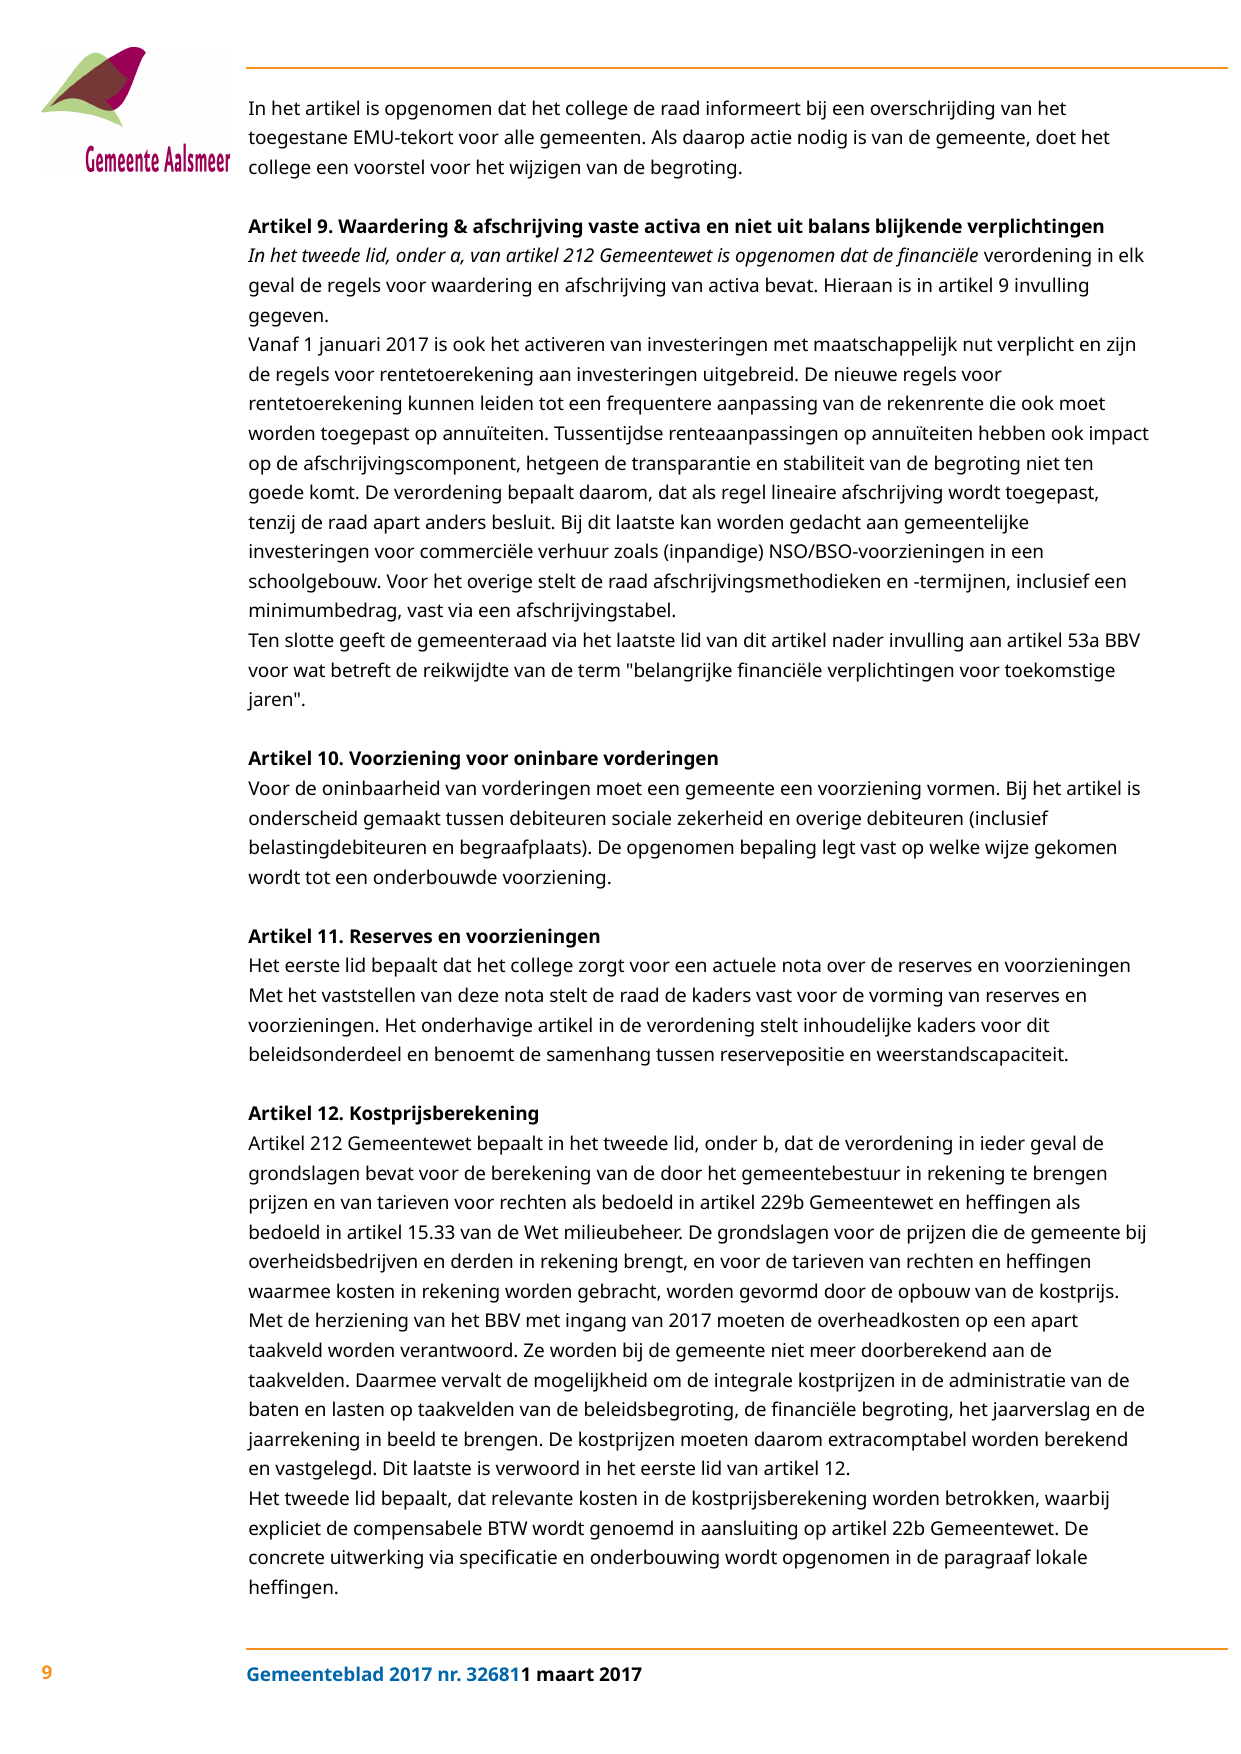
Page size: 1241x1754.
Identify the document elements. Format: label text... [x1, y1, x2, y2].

text Met de herziening van het BBV met ingang van 2017 moeten de overheadkosten op een apart taakveld worden verantwoord. Ze worden bij de gemeente niet meer doorberekend aan de taakvelden. Daarmee vervalt de mogelijkheid om de integrale kostprijzen in de administratie van de baten en lasten op taakvelden van de beleidsbegroting, de financiële begroting, het jaarverslag en de jaarrekening in beeld te brengen. De kostprijzen moeten daarom extracomptabel worden berekend en vastgelegd. Dit laatste is verwoord in het eerste lid van artikel 12. [248, 1308, 1152, 1481]
text In het tweede lid, onder a, van artikel 212 Gemeentewet is opgenomen dat de financiële verordening in elk geval de regels voor waardering en afschrijving van activa bevat. Hieraan is in artikel 9 invulling gegeven. [248, 243, 1152, 328]
text Artikel 9. Waardering & afschrijving vaste activa en niet uit balans blijkende verplichtingen [248, 213, 1152, 239]
text Artikel 10. Voorziening voor oninbare vorderingen [248, 746, 1152, 771]
text Het eerste lid bepaalt dat het college zorgt voor een actuele nota over de reserves en voorzieningen Met het vaststellen van deze nota stelt de raad de kaders vast voor de vorming van reserves en voorzieningen. Het onderhavige artikel in de verordening stelt inhoudelijke kaders voor dit beleidsonderdeel en benoemt de samenhang tussen reservepositie en weerstandscapaciteit. [248, 953, 1152, 1067]
picture [41, 47, 231, 172]
text Het tweede lid bepaalt, dat relevante kosten in de kostprijsberekening worden betrokken, waarbij expliciet de compensabele BTW wordt genoemd in aansluiting op artikel 22b Gemeentewet. De concrete uitwerking via specificatie en onderbouwing wordt opgenomen in de paragraaf lokale heffingen. [248, 1485, 1152, 1600]
text In het artikel is opgenomen dat het college de raad informeert bij een overschrijding van het toegestane EMU-tekort voor alle gemeenten. Als daarop actie nodig is van de gemeente, doet het college een voorstel voor het wijzigen van de begroting. [248, 95, 1152, 180]
text Vanaf 1 januari 2017 is ook het activeren van investeringen met maatschappelijk nut verplicht en zijn de regels voor rentetoerekening aan investeringen uitgebreid. De nieuwe regels voor rentetoerekening kunnen leiden tot een frequentere aanpassing van de rekenrente die ook moet worden toegepast op annuïteiten. Tussentijdse renteaanpassingen op annuïteiten hebben ook impact op de afschrijvingscomponent, hetgeen de transparantie en stabiliteit van de begroting niet ten goede komt. De verordening bepaalt daarom, dat als regel lineaire afschrijving wordt toegepast, tenzij de raad apart anders besluit. Bij dit laatste kan worden gedacht aan gemeentelijke investeringen voor commerciële verhuur zoals (inpandige) NSO/BSO-voorzieningen in een schoolgebouw. Voor het overige stelt de raad afschrijvingsmethodieken en -termijnen, inclusief een minimumbedrag, vast via een afschrijvingstabel. [248, 331, 1152, 623]
text Artikel 212 Gemeentewet bepaalt in het tweede lid, onder b, dat de verordening in ieder geval de grondslagen bevat voor de berekening van de door het gemeentebestuur in rekening te brengen prijzen en van tarieven voor rechten als bedoeld in artikel 229b Gemeentewet en heffingen als bedoeld in artikel 15.33 van de Wet milieubeheer. De grondslagen voor de prijzen die de gemeente bij overheidsbedrijven en derden in rekening brengt, en voor de tarieven van rechten en heffingen waarmee kosten in rekening worden gebracht, worden gevormd door de opbouw van de kostprijs. [248, 1130, 1152, 1304]
text Voor de oninbaarheid van vorderingen moet een gemeente een voorziening vormen. Bij het artikel is onderscheid gemaakt tussen debiteuren sociale zekerheid en overige debiteuren (inclusief belastingdebiteuren en begraafplaats). De opgenomen bepaling legt vast op welke wijze gekomen wordt tot een onderbouwde voorziening. [248, 775, 1152, 890]
text Artikel 12. Kostprijsberekening [248, 1101, 1152, 1126]
text Artikel 11. Reserves en voorzieningen [248, 923, 1152, 949]
text Ten slotte geeft de gemeenteraad via het laatste lid van dit artikel nader invulling aan artikel 53a BBV voor wat betreft de reikwijdte van de term "belangrijke financiële verplichtingen voor toekomstige jaren". [248, 627, 1152, 712]
